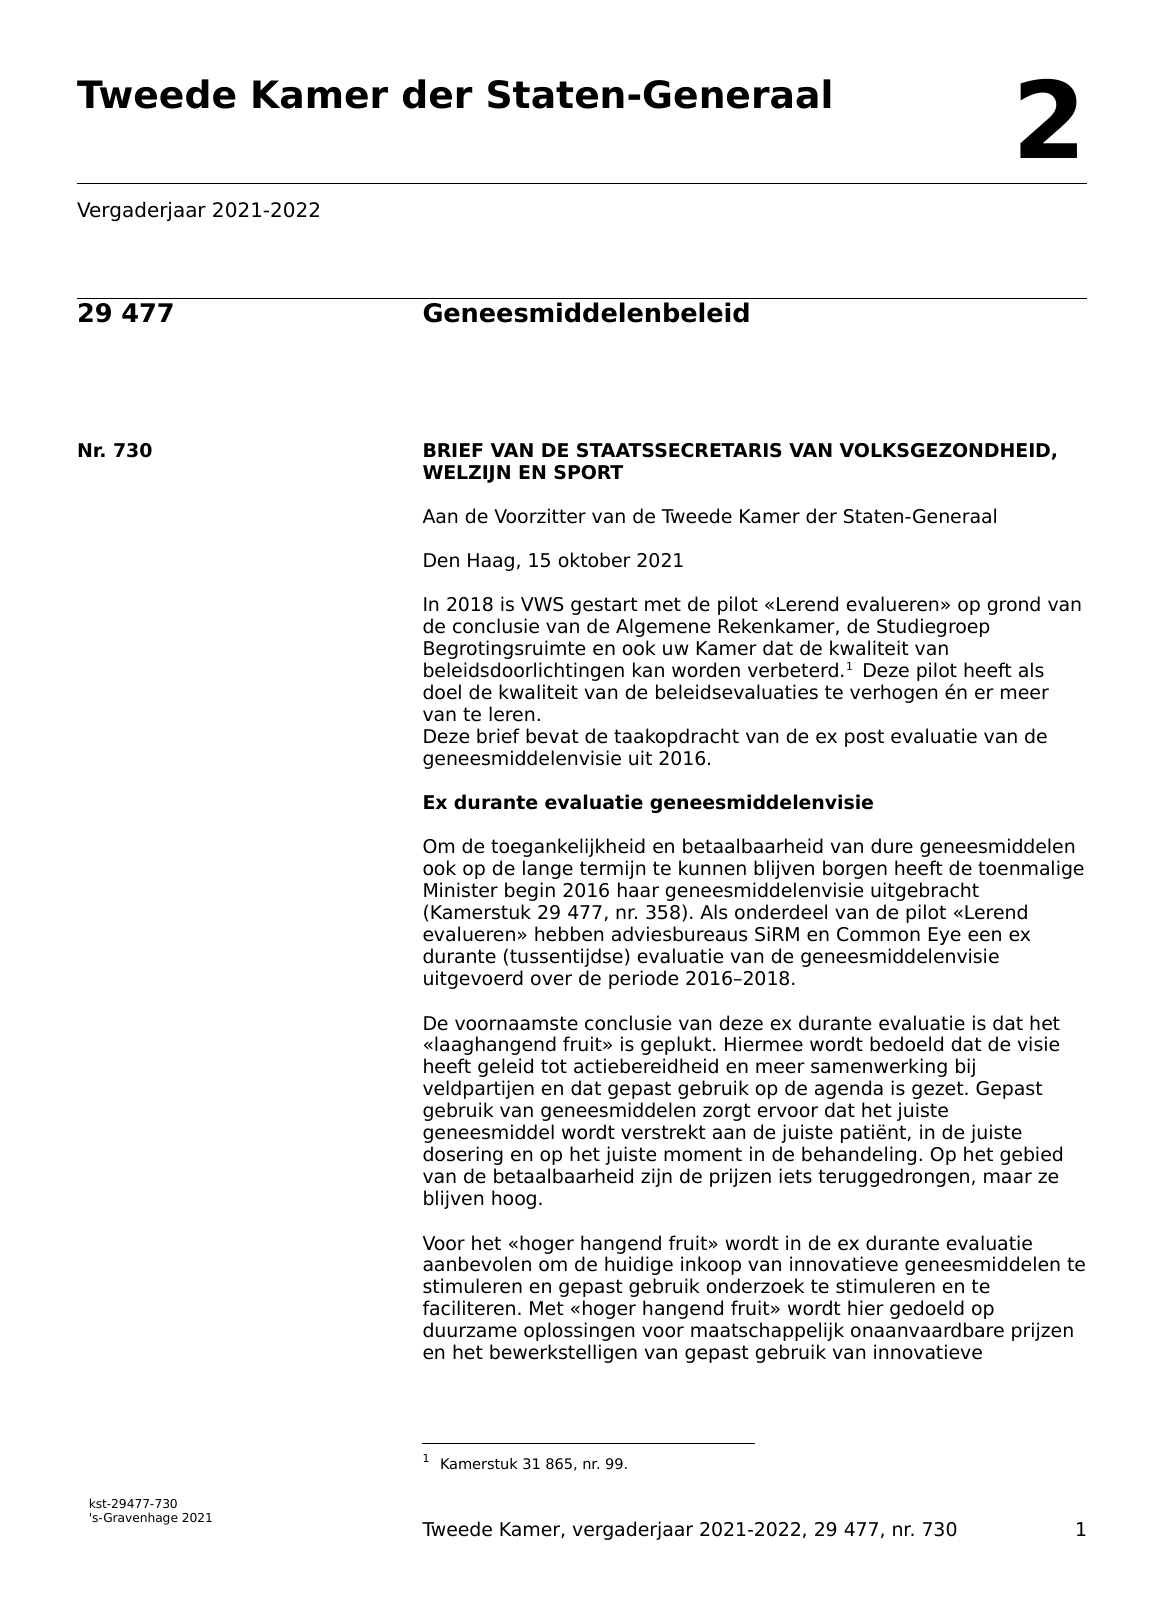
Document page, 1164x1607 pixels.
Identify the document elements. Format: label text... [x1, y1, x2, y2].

table_header Tweede Kamer der Staten-Generaal [77, 59, 886, 183]
text In 2018 is VWS gestart met de pilot «Lerend evalueren» op grond van de conclusie van de Algemene Rekenkamer, de Studiegroep Begrotingsruimte en ook uw Kamer dat de kwaliteit van beleidsdoorlichtingen kan worden verbeterd. Deze pilot heeft als doel de kwaliteit van de beleidsevaluaties te verhogen én er meer van te leren. [422, 594, 1087, 726]
text Aan de Voorzitter van de Tweede Kamer der Staten-Generaal [422, 506, 1087, 528]
subtitle 29 477 Geneesmiddelenbeleid [77, 299, 1087, 329]
text kst-29477-730 [88, 1497, 323, 1511]
text Voor het «hoger hangend fruit» wordt in de ex durante evaluatie aanbevolen om de huidige inkoop van innovatieve geneesmiddelen te stimuleren en gepast gebruik onderzoek te stimuleren en te faciliteren. Met «hoger hangend fruit» wordt hier gedoeld op duurzame oplossingen voor maatschappelijk onaanvaardbare prijzen en het bewerkstelligen van gepast gebruik van innovatieve [422, 1232, 1087, 1364]
text 's-Gravenhage 2021 [88, 1511, 323, 1525]
text Den Haag, 15 oktober 2021 [422, 550, 1087, 572]
text Kamerstuk 31 865, nr. 99. [422, 1452, 1087, 1474]
subtitle Ex durante evaluatie geneesmiddelenvisie [422, 792, 1087, 814]
table_cell Vergaderjaar 2021-2022 [77, 184, 1087, 298]
text Om de toegankelijkheid en betaalbaarheid van dure geneesmiddelen ook op de lange termijn te kunnen blijven borgen heeft de toenmalige Minister begin 2016 haar geneesmiddelenvisie uitgebracht (Kamerstuk 29 477, nr. 358). Als onderdeel van de pilot «Lerend evalueren» hebben adviesbureaus SiRM en Common Eye een ex durante (tussentijdse) evaluatie van de geneesmiddelenvisie uitgevoerd over de periode 2016–2018. [422, 836, 1087, 990]
text De voornaamste conclusie van deze ex durante evaluatie is dat het «laaghangend fruit» is geplukt. Hiermee wordt bedoeld dat de visie heeft geleid tot actiebereidheid en meer samenwerking bij veldpartijen en dat gepast gebruik op de agenda is gezet. Gepast gebruik van geneesmiddelen zorgt ervoor dat het juiste geneesmiddel wordt verstrekt aan de juiste patiënt, in de juiste dosering en op het juiste moment in de behandeling. Op het gebied van de betaalbaarheid zijn de prijzen iets teruggedrongen, maar ze blijven hoog. [422, 1012, 1087, 1210]
text Deze brief bevat de taakopdracht van de ex post evaluatie van de geneesmiddelenvisie uit 2016. [422, 726, 1087, 770]
table_header 2 [886, 59, 1087, 183]
subtitle Nr. 730 BRIEF VAN DE STAATSSECRETARIS VAN VOLKSGEZONDHEID, WELZIJN EN SPORT [77, 440, 1087, 484]
